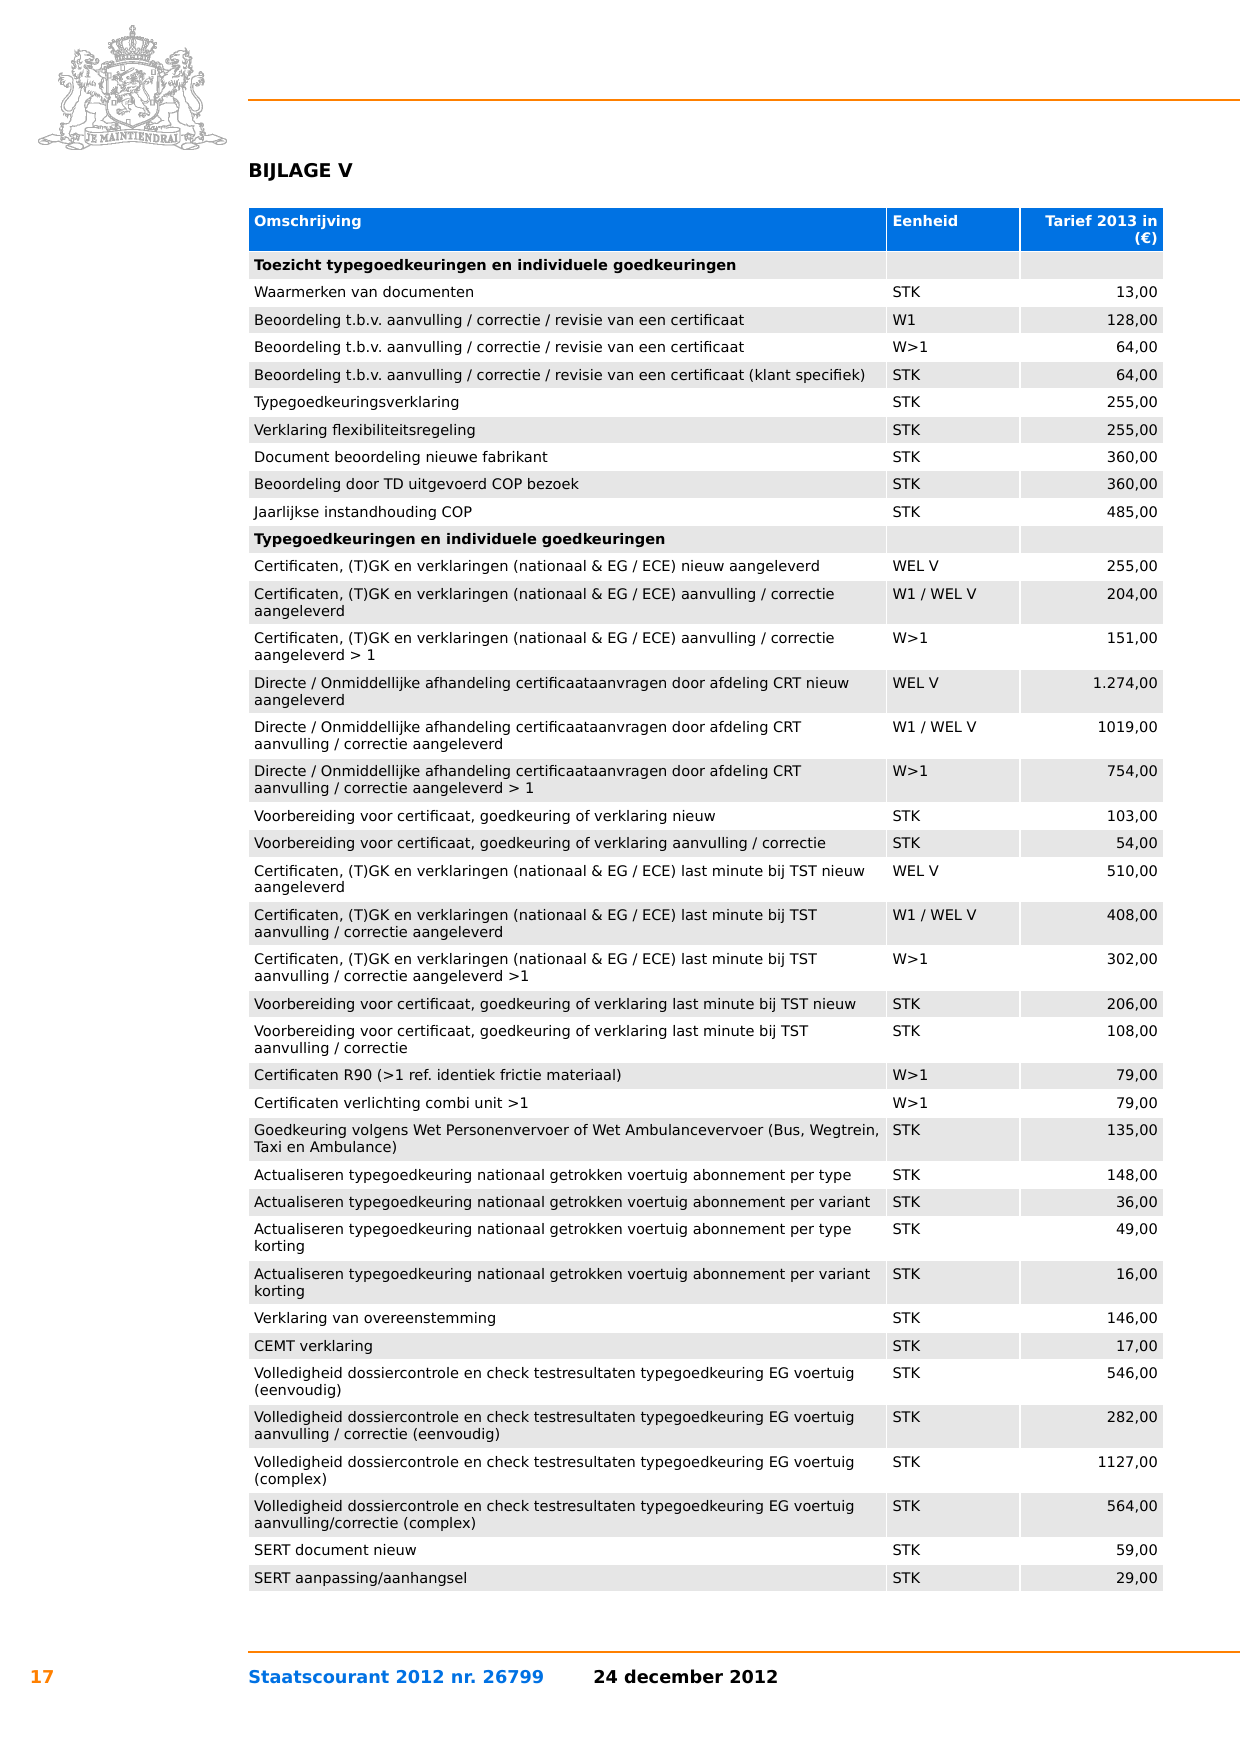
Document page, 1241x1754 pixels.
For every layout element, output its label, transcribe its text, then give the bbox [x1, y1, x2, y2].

table_cell STK [887, 417, 1019, 443]
table_cell 36,00 [1021, 1189, 1163, 1216]
table_cell W1 / WEL V [887, 714, 1019, 757]
table_cell Beoordeling t.b.v. aanvulling / correctie / revisie van een certificaat [249, 335, 886, 361]
table_cell W1 / WEL V [887, 581, 1019, 624]
table_cell W>1 [887, 335, 1019, 361]
table_cell WEL V [887, 858, 1019, 901]
table_cell STK [887, 389, 1019, 416]
table_cell Volledigheid dossiercontrole en check testresultaten typegoedkeuring EG voertuig (complex) [249, 1449, 886, 1492]
table_cell STK [887, 1493, 1019, 1537]
table_cell 408,00 [1021, 902, 1163, 945]
table_cell Typegoedkeuringen en individuele goedkeuringen [249, 526, 886, 553]
table_cell 1.274,00 [1021, 670, 1163, 713]
table_cell 103,00 [1021, 803, 1163, 829]
table_cell W>1 [887, 946, 1019, 990]
table_cell 151,00 [1021, 625, 1163, 669]
table_cell Voorbereiding voor certificaat, goedkeuring of verklaring last minute bij TST nieuw [249, 991, 886, 1017]
table_cell Jaarlijkse instandhouding COP [249, 499, 886, 525]
table_cell STK [887, 1305, 1019, 1332]
picture [38, 25, 227, 150]
table_cell 302,00 [1021, 946, 1163, 990]
table_cell CEMT verklaring [249, 1333, 886, 1359]
table_cell [887, 252, 1019, 279]
table_header Tarief 2013 in (€) [1021, 208, 1163, 251]
table_cell STK [887, 803, 1019, 829]
table_cell SERT aanpassing/aanhangsel [249, 1565, 886, 1591]
table_cell SERT document nieuw [249, 1538, 886, 1564]
table_cell STK [887, 1360, 1019, 1403]
table_cell Actualiseren typegoedkeuring nationaal getrokken voertuig abonnement per variant korting [249, 1261, 886, 1304]
table_cell 510,00 [1021, 858, 1163, 901]
table_cell Certificaten verlichting combi unit >1 [249, 1090, 886, 1116]
table_cell Certificaten R90 (>1 ref. identiek frictie materiaal) [249, 1063, 886, 1089]
table_cell WEL V [887, 554, 1019, 580]
table_cell 360,00 [1021, 444, 1163, 470]
table_cell [1021, 526, 1163, 553]
table_cell W>1 [887, 1063, 1019, 1089]
table_cell 204,00 [1021, 581, 1163, 624]
table_cell [887, 526, 1019, 553]
table_cell Voorbereiding voor certificaat, goedkeuring of verklaring last minute bij TST aanvulling / correctie [249, 1018, 886, 1062]
table_cell Beoordeling t.b.v. aanvulling / correctie / revisie van een certificaat [249, 307, 886, 333]
table_cell 546,00 [1021, 1360, 1163, 1403]
table_cell 1019,00 [1021, 714, 1163, 757]
table_cell 29,00 [1021, 1565, 1163, 1591]
table_cell Actualiseren typegoedkeuring nationaal getrokken voertuig abonnement per type korting [249, 1217, 886, 1260]
table_cell Certificaten, (T)GK en verklaringen (nationaal & EG / ECE) nieuw aangeleverd [249, 554, 886, 580]
table_cell Volledigheid dossiercontrole en check testresultaten typegoedkeuring EG voertuig aanvulling/correctie (complex) [249, 1493, 886, 1537]
table_cell Actualiseren typegoedkeuring nationaal getrokken voertuig abonnement per type [249, 1162, 886, 1188]
table_cell 485,00 [1021, 499, 1163, 525]
table_cell 146,00 [1021, 1305, 1163, 1332]
table_cell Typegoedkeuringsverklaring [249, 389, 886, 416]
table_cell W1 [887, 307, 1019, 333]
table_cell 16,00 [1021, 1261, 1163, 1304]
table_cell STK [887, 499, 1019, 525]
table_cell Verklaring flexibiliteitsregeling [249, 417, 886, 443]
table_cell STK [887, 830, 1019, 857]
table_cell 17,00 [1021, 1333, 1163, 1359]
table_cell STK [887, 1162, 1019, 1188]
table_cell STK [887, 444, 1019, 470]
table_cell Voorbereiding voor certificaat, goedkeuring of verklaring nieuw [249, 803, 886, 829]
table_cell 282,00 [1021, 1405, 1163, 1448]
table_cell 128,00 [1021, 307, 1163, 333]
table_cell 1127,00 [1021, 1449, 1163, 1492]
table_cell 255,00 [1021, 554, 1163, 580]
table_header Eenheid [887, 208, 1019, 251]
table_cell W>1 [887, 759, 1019, 802]
table_cell W>1 [887, 625, 1019, 669]
table_cell Directe / Onmiddellijke afhandeling certificaataanvragen door afdeling CRT aanvulling / correctie aangeleverd [249, 714, 886, 757]
table_cell Waarmerken van documenten [249, 280, 886, 306]
table_cell 360,00 [1021, 471, 1163, 498]
table_cell Certificaten, (T)GK en verklaringen (nationaal & EG / ECE) last minute bij TST aanvulling / correctie aangeleverd [249, 902, 886, 945]
table_cell 49,00 [1021, 1217, 1163, 1260]
table_cell 135,00 [1021, 1118, 1163, 1161]
table_cell STK [887, 1333, 1019, 1359]
table_cell 64,00 [1021, 335, 1163, 361]
table_cell Document beoordeling nieuwe fabrikant [249, 444, 886, 470]
table_cell STK [887, 1018, 1019, 1062]
table_cell Volledigheid dossiercontrole en check testresultaten typegoedkeuring EG voertuig (eenvoudig) [249, 1360, 886, 1403]
table_cell [1021, 252, 1163, 279]
table_cell Toezicht typegoedkeuringen en individuele goedkeuringen [249, 252, 886, 279]
table_header Omschrijving [249, 208, 886, 251]
table_cell Certificaten, (T)GK en verklaringen (nationaal & EG / ECE) last minute bij TST aanvulling / correctie aangeleverd >1 [249, 946, 886, 990]
table_cell Directe / Onmiddellijke afhandeling certificaataanvragen door afdeling CRT aanvulling / correctie aangeleverd > 1 [249, 759, 886, 802]
table_cell 255,00 [1021, 389, 1163, 416]
table_cell 754,00 [1021, 759, 1163, 802]
table_cell Actualiseren typegoedkeuring nationaal getrokken voertuig abonnement per variant [249, 1189, 886, 1216]
table_cell Beoordeling t.b.v. aanvulling / correctie / revisie van een certificaat (klant specifiek) [249, 362, 886, 388]
table_cell Certificaten, (T)GK en verklaringen (nationaal & EG / ECE) aanvulling / correctie aangeleverd > 1 [249, 625, 886, 669]
table_cell 54,00 [1021, 830, 1163, 857]
table_cell W>1 [887, 1090, 1019, 1116]
table_cell Volledigheid dossiercontrole en check testresultaten typegoedkeuring EG voertuig aanvulling / correctie (eenvoudig) [249, 1405, 886, 1448]
table_cell Directe / Onmiddellijke afhandeling certificaataanvragen door afdeling CRT nieuw aangeleverd [249, 670, 886, 713]
table_cell Goedkeuring volgens Wet Personenvervoer of Wet Ambulancevervoer (Bus, Wegtrein, Taxi en Ambulance) [249, 1118, 886, 1161]
table_cell STK [887, 1189, 1019, 1216]
table_cell STK [887, 1538, 1019, 1564]
table_cell STK [887, 1118, 1019, 1161]
table_cell STK [887, 1565, 1019, 1591]
table_cell Certificaten, (T)GK en verklaringen (nationaal & EG / ECE) last minute bij TST nieuw aangeleverd [249, 858, 886, 901]
table_cell 59,00 [1021, 1538, 1163, 1564]
table_cell Certificaten, (T)GK en verklaringen (nationaal & EG / ECE) aanvulling / correctie aangeleverd [249, 581, 886, 624]
table_cell STK [887, 991, 1019, 1017]
table_cell Verklaring van overeenstemming [249, 1305, 886, 1332]
table_cell STK [887, 1217, 1019, 1260]
table_cell Voorbereiding voor certificaat, goedkeuring of verklaring aanvulling / correctie [249, 830, 886, 857]
table_cell STK [887, 1449, 1019, 1492]
table_cell 148,00 [1021, 1162, 1163, 1188]
table_cell 206,00 [1021, 991, 1163, 1017]
subtitle BIJLAGE V [248, 160, 1163, 182]
table_cell Beoordeling door TD uitgevoerd COP bezoek [249, 471, 886, 498]
table_cell STK [887, 1405, 1019, 1448]
table_cell 13,00 [1021, 280, 1163, 306]
table_cell 564,00 [1021, 1493, 1163, 1537]
table_cell 64,00 [1021, 362, 1163, 388]
table_cell STK [887, 471, 1019, 498]
table_cell STK [887, 1261, 1019, 1304]
table_cell 255,00 [1021, 417, 1163, 443]
table_cell STK [887, 280, 1019, 306]
table_cell WEL V [887, 670, 1019, 713]
table_cell 79,00 [1021, 1063, 1163, 1089]
table_cell W1 / WEL V [887, 902, 1019, 945]
table_cell STK [887, 362, 1019, 388]
table_cell 108,00 [1021, 1018, 1163, 1062]
table_cell 79,00 [1021, 1090, 1163, 1116]
